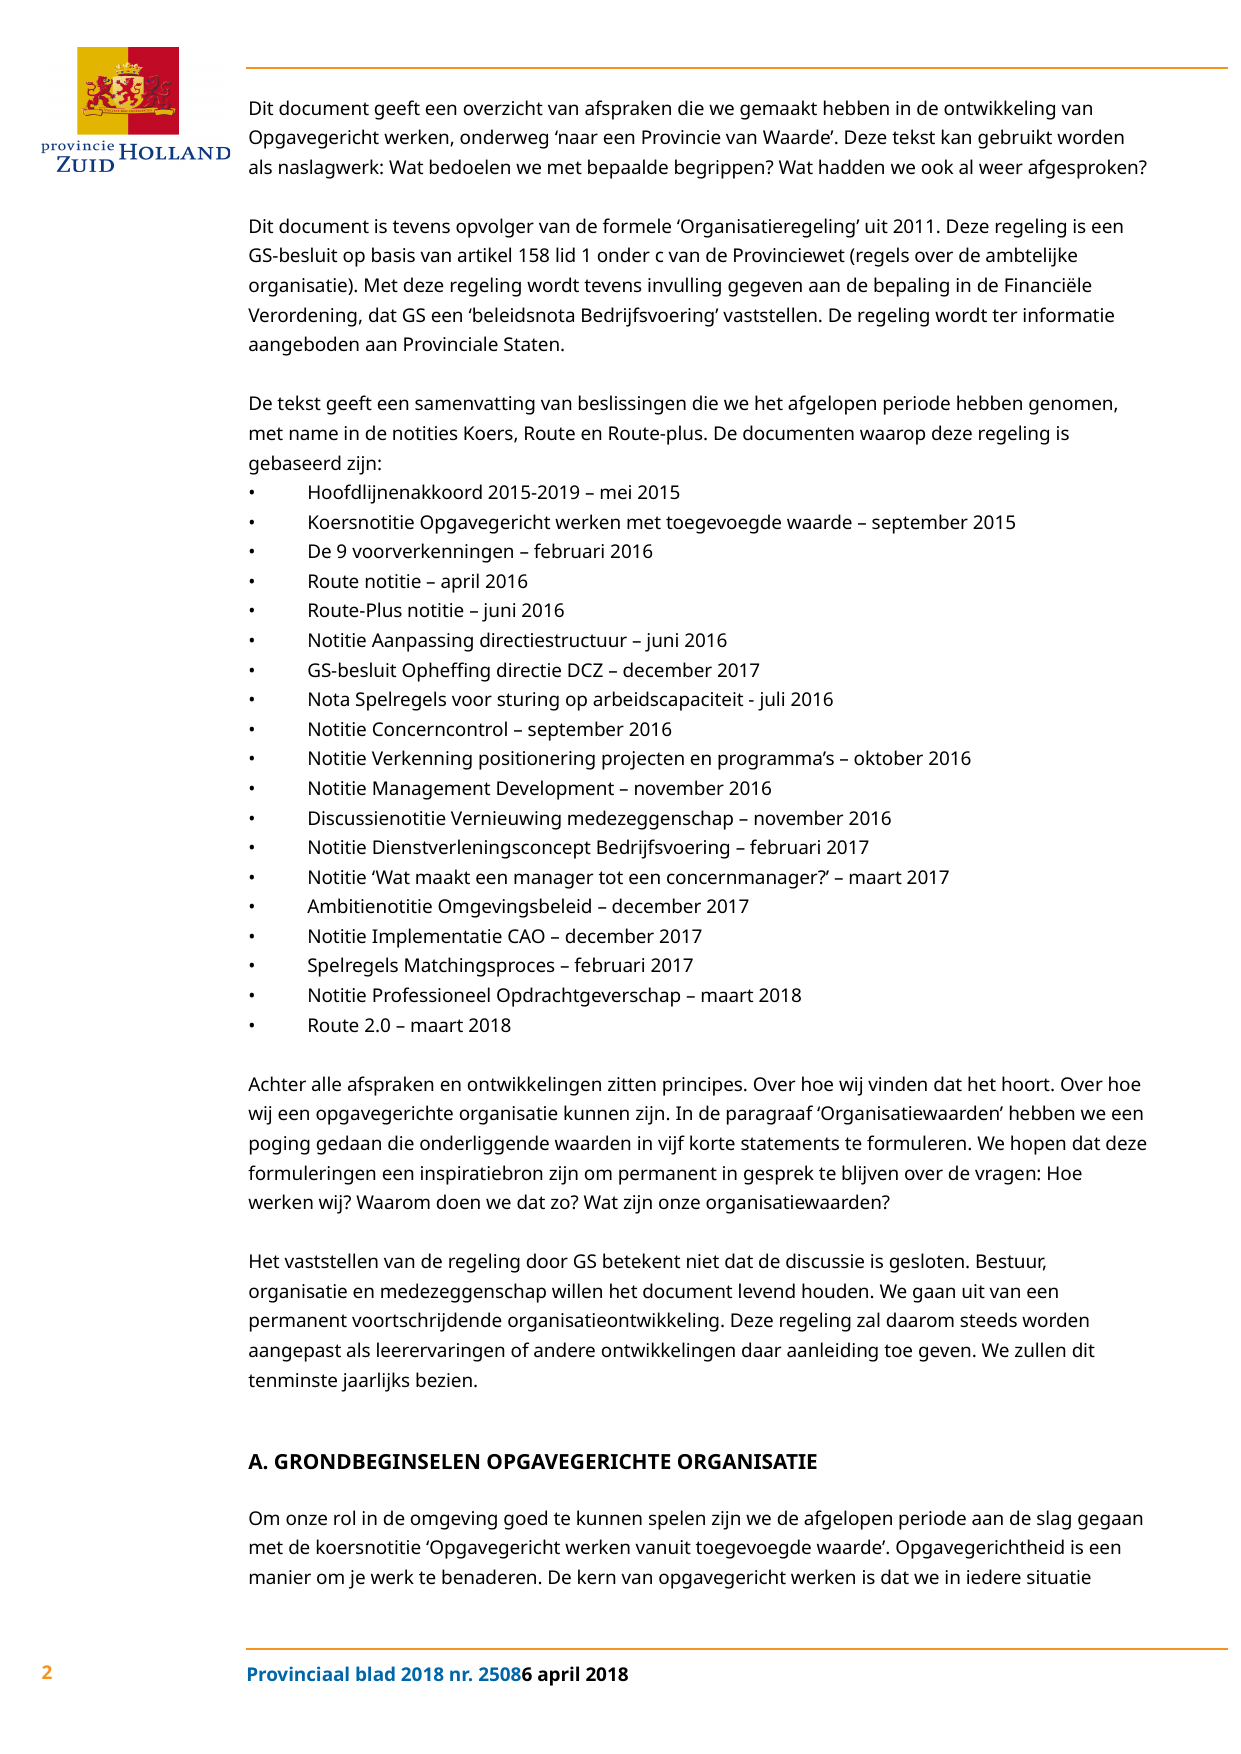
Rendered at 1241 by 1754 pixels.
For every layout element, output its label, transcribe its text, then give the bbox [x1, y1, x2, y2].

text Achter alle afspraken en ontwikkelingen zitten principes. Over hoe wij vinden dat het hoort. Over hoe wij een opgavegerichte organisatie kunnen zijn. In de paragraaf ‘Organisatiewaarden’ hebben we een poging gedaan die onderliggende waarden in vijf korte statements te formuleren. We hopen dat deze formuleringen een inspiratiebron zijn om permanent in gesprek te blijven over de vragen: Hoe werken wij? Waarom doen we dat zo? Wat zijn onze organisatiewaarden? [248, 1071, 1152, 1215]
text Dit document geeft een overzicht van afspraken die we gemaakt hebben in de ontwikkeling van Opgavegericht werken, onderweg ‘naar een Provincie van Waarde’. Deze tekst kan gebruikt worden als naslagwerk: Wat bedoelen we met bepaalde begrippen? Wat hadden we ook al weer afgesproken? [248, 95, 1152, 180]
list Discussienotitie Vernieuwing medezeggenschap – november 2016 [248, 805, 1152, 831]
list Notitie Concerncontrol – september 2016 [248, 716, 1152, 742]
list Route 2.0 – maart 2018 [248, 1012, 1152, 1038]
list Notitie Management Development – november 2016 [248, 775, 1152, 801]
list Hoofdlijnenakkoord 2015-2019 – mei 2015 [248, 479, 1152, 505]
list Spelregels Matchingsproces – februari 2017 [248, 953, 1152, 978]
text De tekst geeft een samenvatting van beslissingen die we het afgelopen periode hebben genomen, met name in de notities Koers, Route en Route-plus. De documenten waarop deze regeling is gebaseerd zijn: [248, 391, 1152, 476]
list De 9 voorverkenningen – februari 2016 [248, 538, 1152, 564]
picture [41, 47, 231, 172]
text A. GRONDBEGINSELEN OPGAVEGERICHTE ORGANISATIE [248, 1447, 1152, 1475]
list Notitie Implementatie CAO – december 2017 [248, 923, 1152, 949]
list Koersnotitie Opgavegericht werken met toegevoegde waarde – september 2015 [248, 509, 1152, 535]
list Route-Plus notitie – juni 2016 [248, 598, 1152, 623]
list Notitie Dienstverleningsconcept Bedrijfsvoering – februari 2017 [248, 834, 1152, 860]
list GS-besluit Opheffing directie DCZ – december 2017 [248, 657, 1152, 683]
text Het vaststellen van de regeling door GS betekent niet dat de discussie is gesloten. Bestuur, organisatie en medezeggenschap willen het document levend houden. We gaan uit van een permanent voortschrijdende organisatieontwikkeling. Deze regeling zal daarom steeds worden aangepast als leerervaringen of andere ontwikkelingen daar aanleiding toe geven. We zullen dit tenminste jaarlijks bezien. [248, 1248, 1152, 1393]
list Ambitienotitie Omgevingsbeleid – december 2017 [248, 893, 1152, 919]
list Notitie ‘Wat maakt een manager tot een concernmanager?’ – maart 2017 [248, 864, 1152, 890]
list Notitie Verkenning positionering projecten en programma’s – oktober 2016 [248, 746, 1152, 771]
text Dit document is tevens opvolger van de formele ‘Organisatieregeling’ uit 2011. Deze regeling is een GS-besluit op basis van artikel 158 lid 1 onder c van de Provinciewet (regels over de ambtelijke organisatie). Met deze regeling wordt tevens invulling gegeven aan de bepaling in de Financiële Verordening, dat GS een ‘beleidsnota Bedrijfsvoering’ vaststellen. De regeling wordt ter informatie aangeboden aan Provinciale Staten. [248, 213, 1152, 357]
list Route notitie – april 2016 [248, 568, 1152, 594]
list Notitie Aanpassing directiestructuur – juni 2016 [248, 627, 1152, 653]
list Notitie Professioneel Opdrachtgeverschap – maart 2018 [248, 982, 1152, 1008]
list Nota Spelregels voor sturing op arbeidscapaciteit - juli 2016 [248, 686, 1152, 712]
text Om onze rol in de omgeving goed te kunnen spelen zijn we de afgelopen periode aan de slag gegaan met de koersnotitie ‘Opgavegericht werken vanuit toegevoegde waarde’. Opgavegerichtheid is een manier om je werk te benaderen. De kern van opgavegericht werken is dat we in iedere situatie [248, 1505, 1152, 1590]
